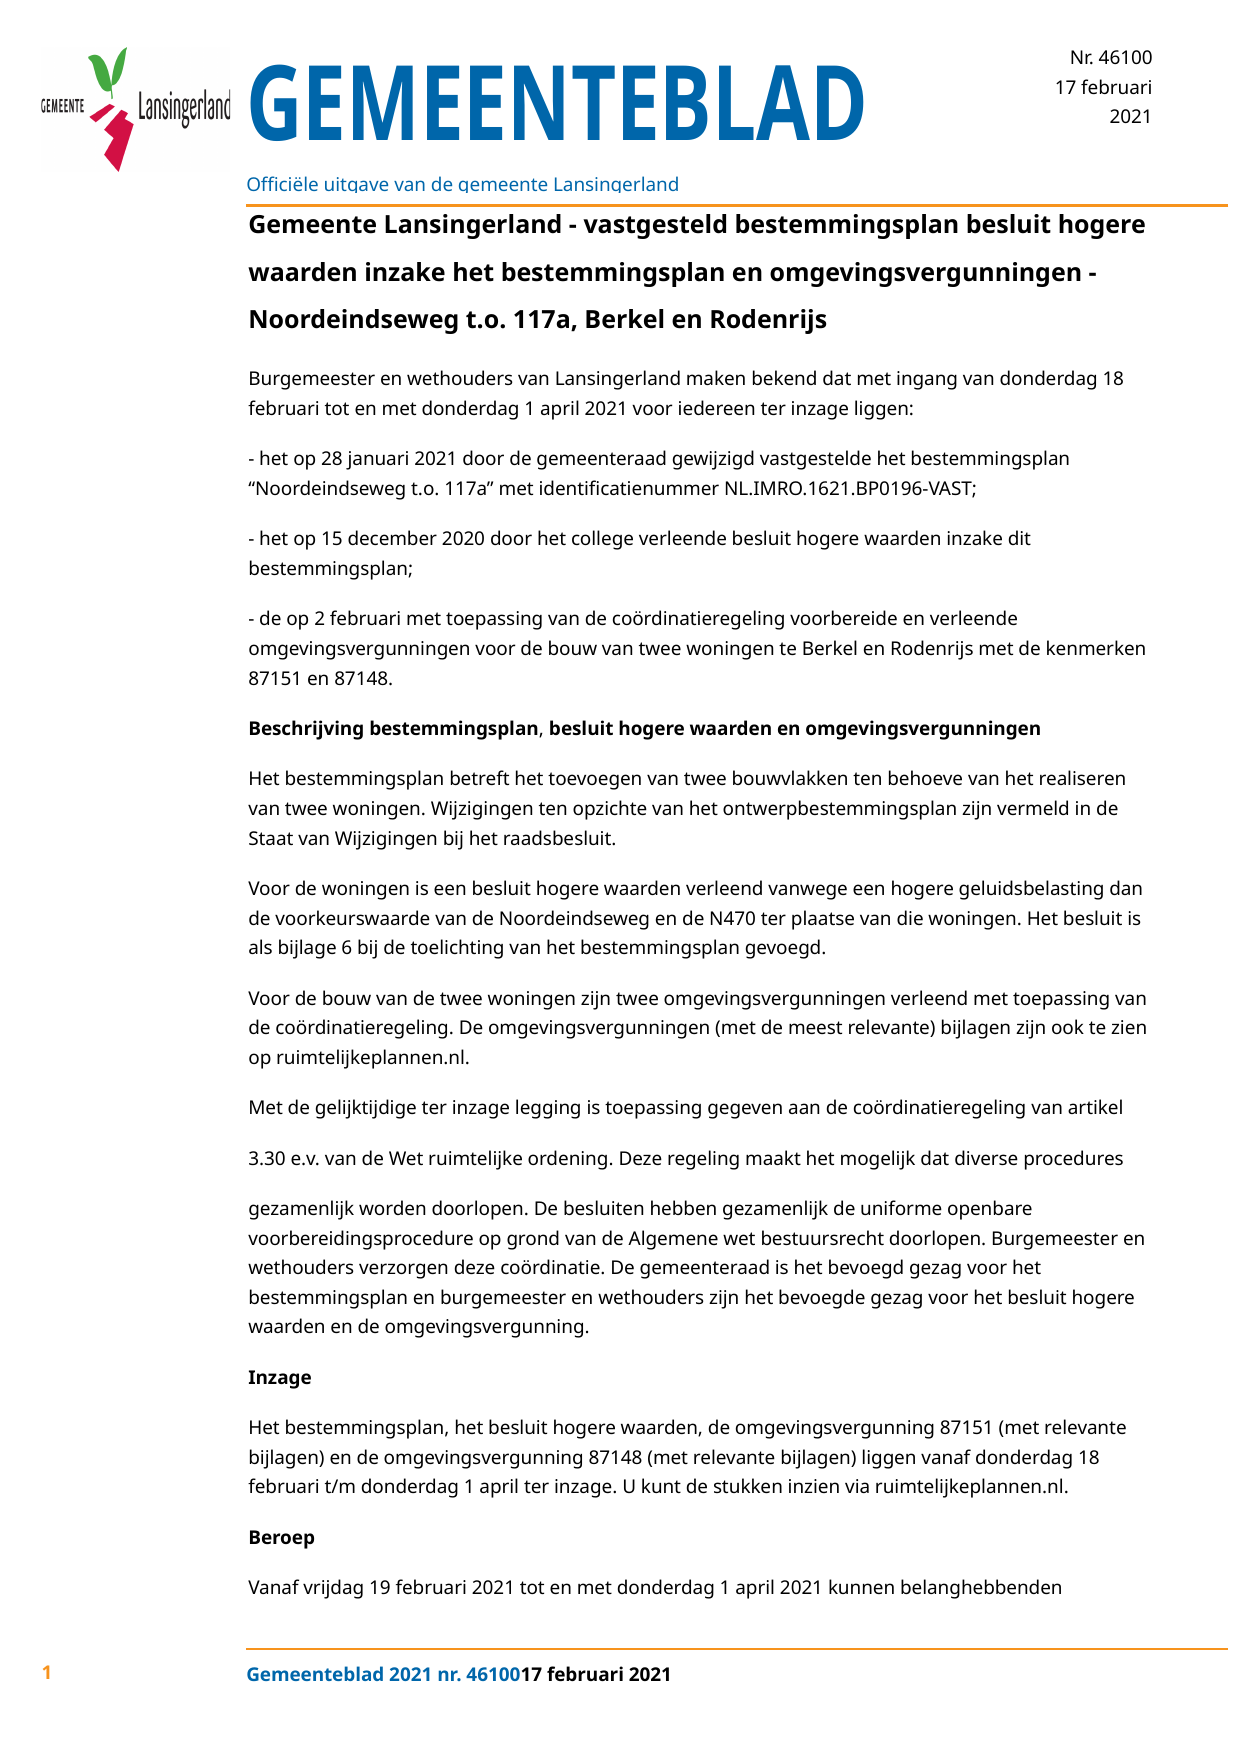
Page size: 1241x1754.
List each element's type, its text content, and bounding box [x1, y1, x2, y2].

text Voor de bouw van de twee woningen zijn twee omgevingsvergunningen verleend met toepassing van de coördinatieregeling. De omgevingsvergunningen (met de meest relevante) bijlagen zijn ook te zien op ruimtelijkeplannen.nl. [248, 985, 1152, 1069]
text Het bestemmingsplan, het besluit hogere waarden, de omgevingsvergunning 87151 (met relevante bijlagen) en de omgevingsvergunning 87148 (met relevante bijlagen) liggen vanaf donderdag 18 februari t/m donderdag 1 april ter inzage. U kunt de stukken inzien via ruimtelijkeplannen.nl. [248, 1414, 1152, 1499]
picture [41, 47, 231, 172]
text Inzage [248, 1364, 1152, 1389]
text - het op 15 december 2020 door het college verleende besluit hogere waarden inzake dit bestemmingsplan; [248, 526, 1152, 581]
text Burgemeester en wethouders van Lansingerland maken bekend dat met ingang van donderdag 18 februari tot en met donderdag 1 april 2021 voor iedereen ter inzage liggen: [248, 366, 1152, 421]
text Het bestemmingsplan betreft het toevoegen van twee bouwvlakken ten behoeve van het realiseren van twee woningen. Wijzigingen ten opzichte van het ontwerpbestemmingsplan zijn vermeld in de Staat van Wijzigingen bij het raadsbesluit. [248, 766, 1152, 850]
text Beroep [248, 1524, 1152, 1549]
text 3.30 e.v. van de Wet ruimtelijke ordening. Deze regeling maakt het mogelijk dat diverse procedures [248, 1145, 1152, 1170]
text Met de gelijktijdige ter inzage legging is toepassing gegeven aan de coördinatieregeling van artikel [248, 1094, 1152, 1120]
text - het op 28 januari 2021 door de gemeenteraad gewijzigd vastgestelde het bestemmingsplan “Noordeindseweg t.o. 117a” met identificatienummer NL.IMRO.1621.BP0196-VAST; [248, 446, 1152, 501]
text Voor de woningen is een besluit hogere waarden verleend vanwege een hogere geluidsbelasting dan de voorkeurswaarde van de Noordeindseweg en de N470 ter plaatse van die woningen. Het besluit is als bijlage 6 bij de toelichting van het bestemmingsplan gevoegd. [248, 875, 1152, 960]
text gezamenlijk worden doorlopen. De besluiten hebben gezamenlijk de uniforme openbare voorbereidingsprocedure op grond van de Algemene wet bestuursrecht doorlopen. Burgemeester en wethouders verzorgen deze coördinatie. De gemeenteraad is het bevoegd gezag voor het bestemmingsplan en burgemeester en wethouders zijn het bevoegde gezag voor het besluit hogere waarden en de omgevingsvergunning. [248, 1195, 1152, 1339]
text Gemeente Lansingerland - vastgesteld bestemmingsplan besluit hogere waarden inzake het bestemmingsplan en omgevingsvergunningen - Noordeindseweg t.o. 117a, Berkel en Rodenrijs [248, 207, 1152, 336]
text Beschrijving bestemmingsplan, besluit hogere waarden en omgevingsvergunningen [248, 715, 1152, 741]
text Vanaf vrijdag 19 februari 2021 tot en met donderdag 1 april 2021 kunnen belanghebbenden [248, 1574, 1152, 1600]
text - de op 2 februari met toepassing van de coördinatieregeling voorbereide en verleende omgevingsvergunningen voor de bouw van twee woningen te Berkel en Rodenrijs met de kenmerken 87151 en 87148. [248, 606, 1152, 690]
